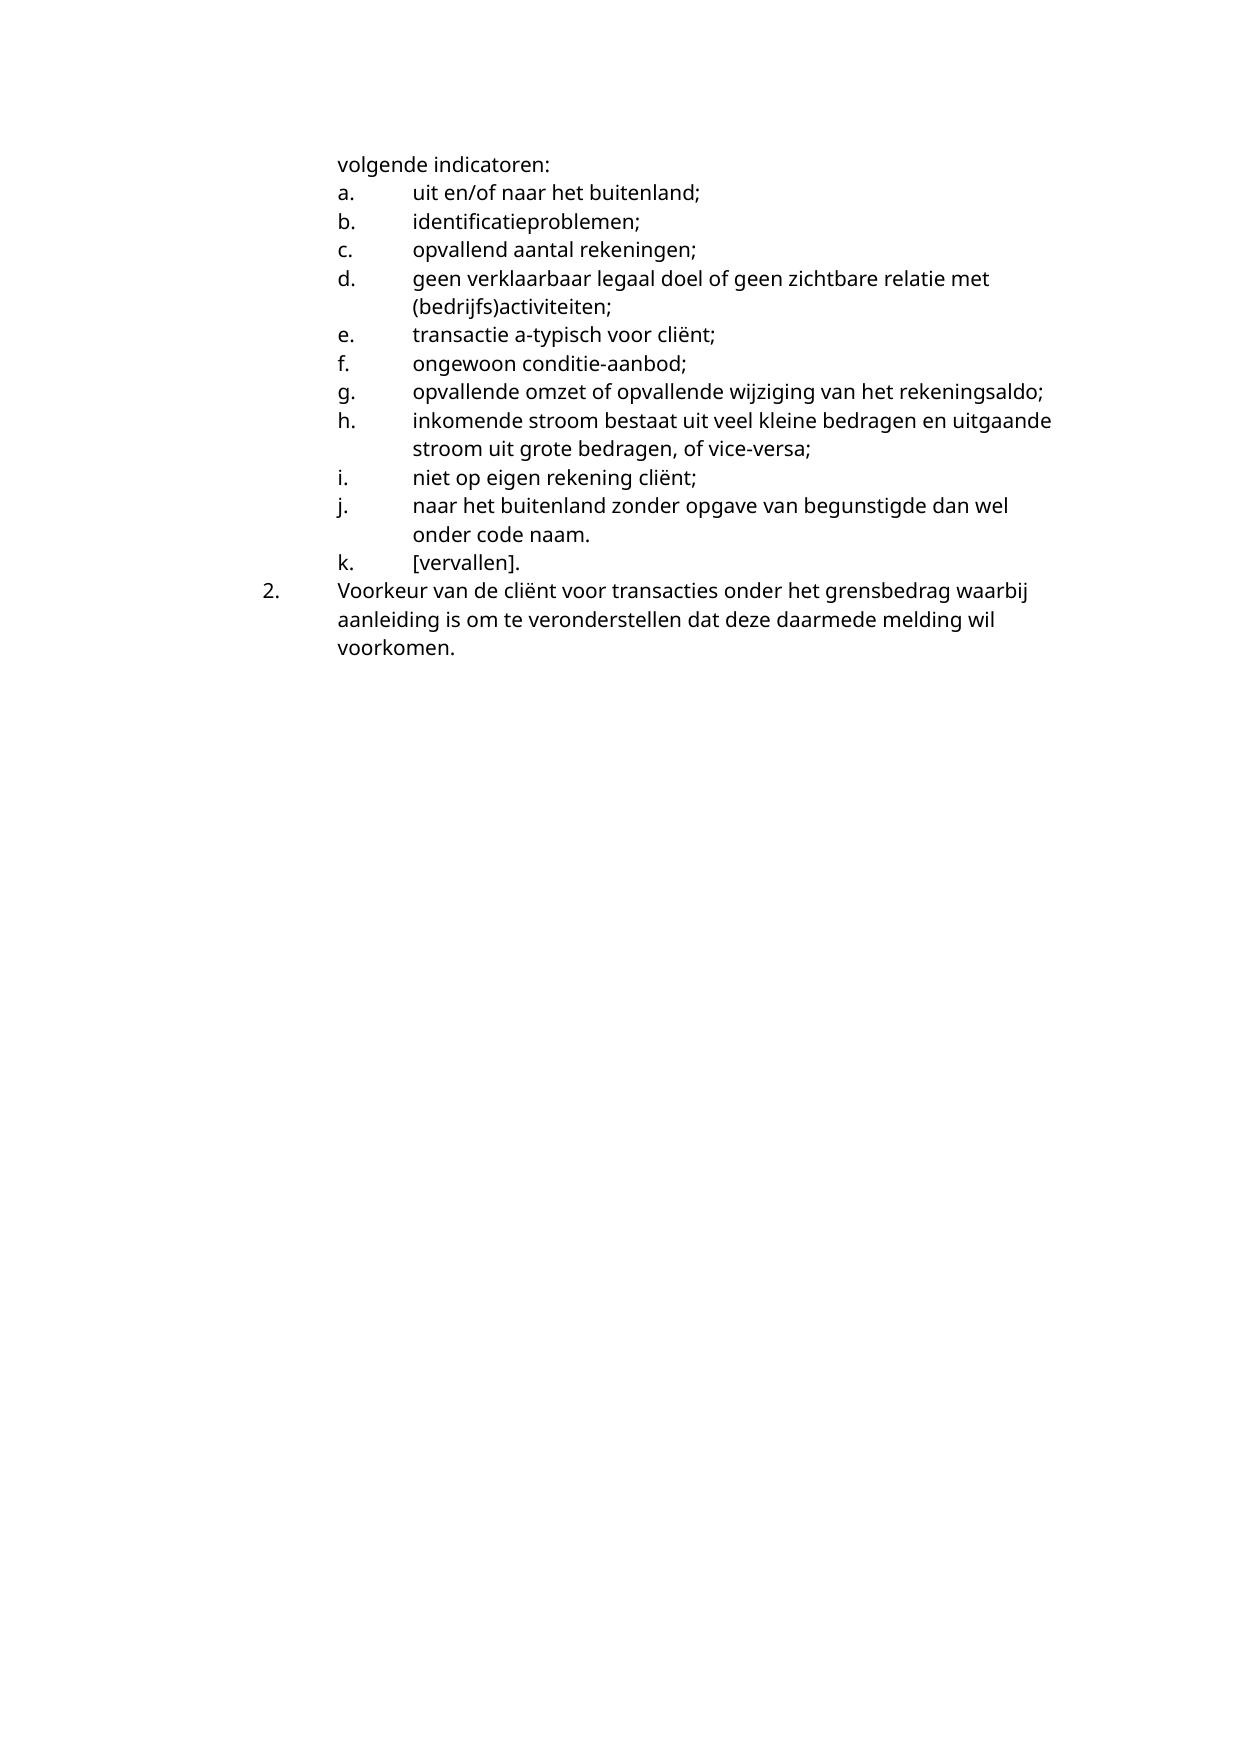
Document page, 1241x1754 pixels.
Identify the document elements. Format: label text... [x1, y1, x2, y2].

list geen verklaarbaar legaal doel of geen zichtbare relatie met (bedrijfs)activiteiten; [337, 264, 1053, 321]
list transactie a-typisch voor cliënt; [337, 321, 1053, 349]
list niet op eigen rekening cliënt; [337, 463, 1053, 491]
list Voorkeur van de cliënt voor transacties onder het grensbedrag waarbij aanleiding is om te veronderstellen dat deze daarmede melding wil voorkomen. [262, 577, 1053, 662]
list [vervallen]. [337, 548, 1053, 577]
list ongewoon conditie-aanbod; [337, 349, 1053, 377]
list volgende indicatoren: [262, 150, 1053, 178]
list naar het buitenland zonder opgave van begunstigde dan wel onder code naam. [337, 491, 1053, 548]
list opvallende omzet of opvallende wijziging van het rekeningsaldo; [337, 377, 1053, 406]
list inkomende stroom bestaat uit veel kleine bedragen en uitgaande stroom uit grote bedragen, of vice-versa; [337, 406, 1053, 463]
list uit en/of naar het buitenland; [337, 178, 1053, 207]
list opvallend aantal rekeningen; [337, 235, 1053, 264]
list identificatieproblemen; [337, 207, 1053, 235]
